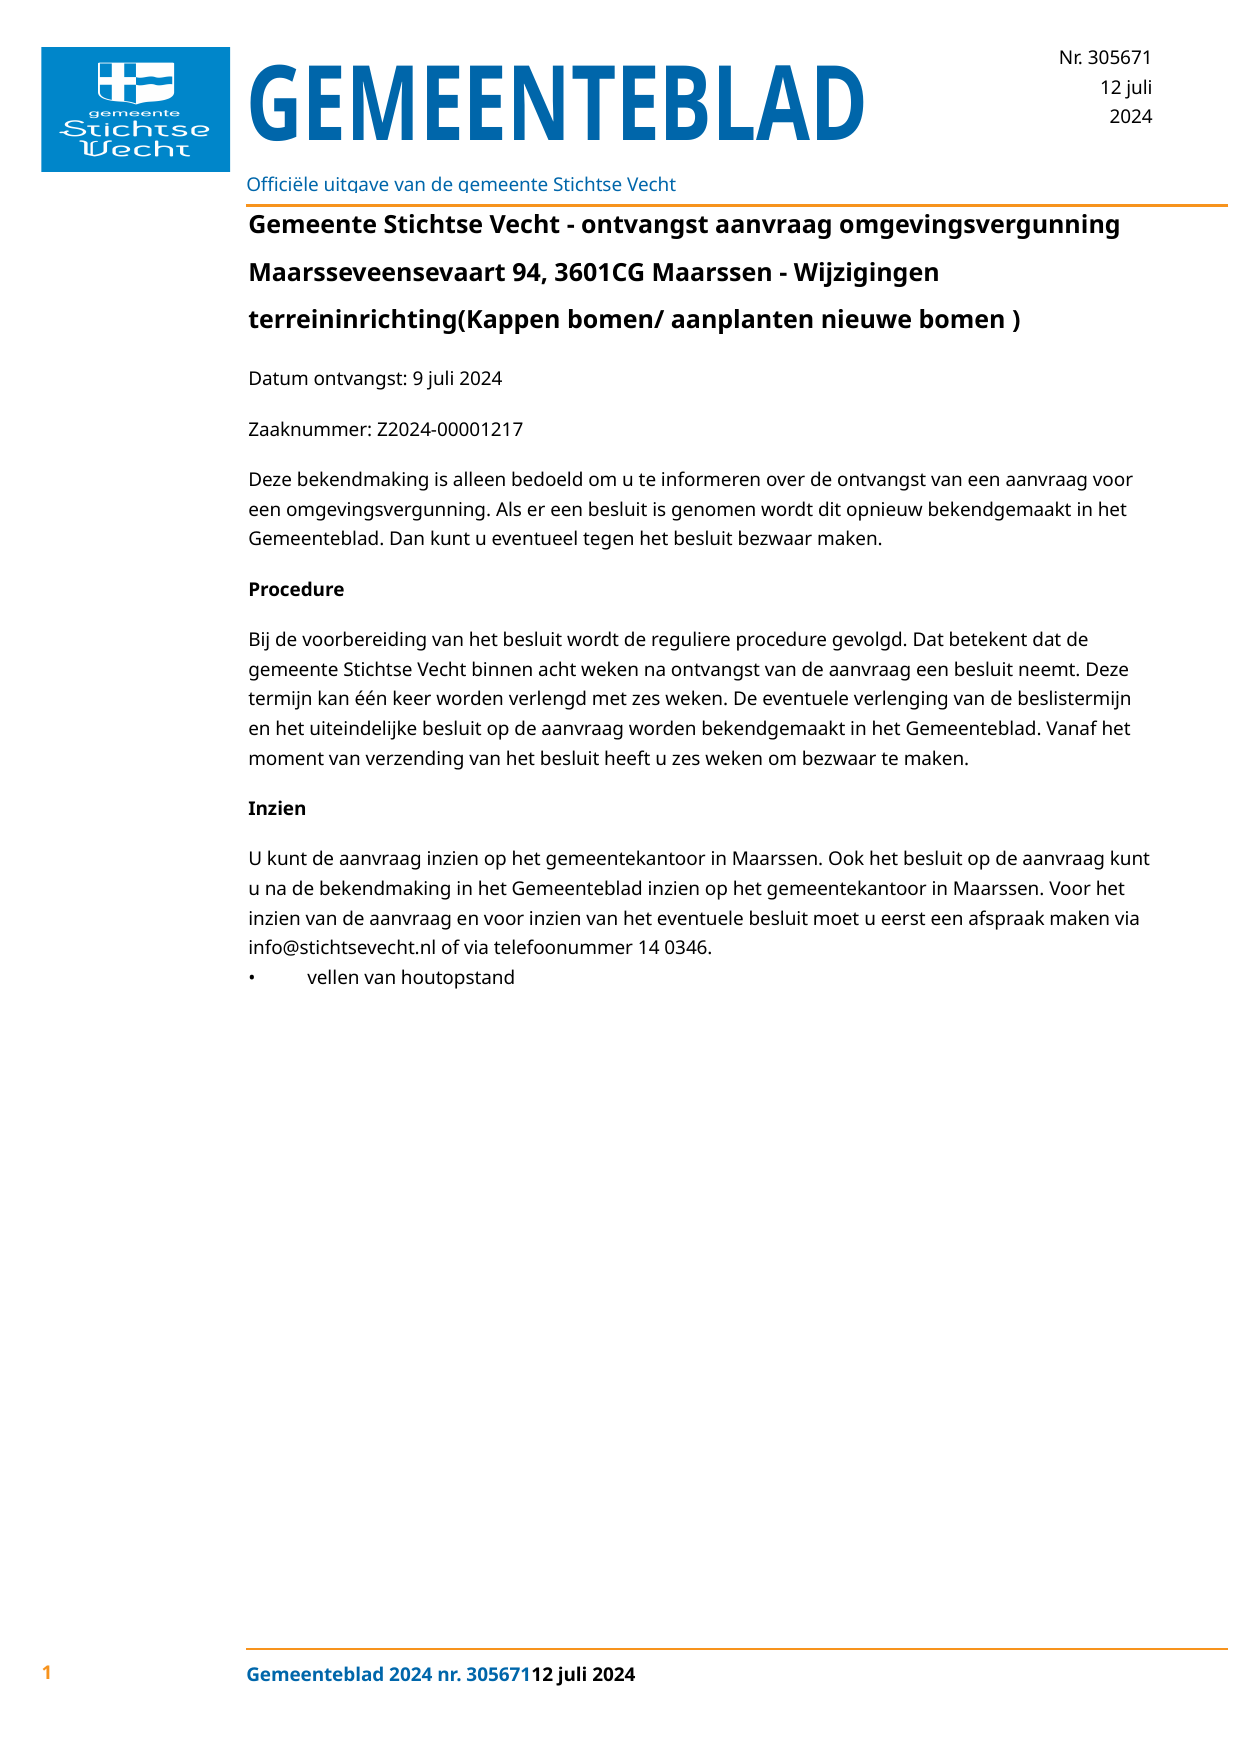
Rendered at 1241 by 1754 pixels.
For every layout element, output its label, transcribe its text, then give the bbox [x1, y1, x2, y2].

text Bij de voorbereiding van het besluit wordt de reguliere procedure gevolgd. Dat betekent dat de gemeente Stichtse Vecht binnen acht weken na ontvangst van de aanvraag een besluit neemt. Deze termijn kan één keer worden verlengd met zes weken. De eventuele verlenging van de beslistermijn en het uiteindelijke besluit op de aanvraag worden bekendgemaakt in het Gemeenteblad. Vanaf het moment van verzending van het besluit heeft u zes weken om bezwaar te maken. [248, 626, 1152, 770]
text Datum ontvangst: 9 juli 2024 [248, 366, 1152, 391]
text Zaaknummer: Z2024-00001217 [248, 416, 1152, 442]
picture [99, 63, 135, 101]
text Procedure [248, 576, 1152, 602]
text Gemeente Stichtse Vecht - ontvangst aanvraag omgevingsvergunning Maarsseveensevaart 94, 3601CG Maarssen - Wijzigingen terreininrichting(Kappen bomen/ aanplanten nieuwe bomen ) [248, 207, 1152, 336]
picture [137, 63, 174, 103]
text Deze bekendmaking is alleen bedoeld om u te informeren over de ontvangst van een aanvraag voor een omgevingsvergunning. Als er een besluit is genomen wordt dit opnieuw bekendgemaakt in het Gemeenteblad. Dan kunt u eventueel tegen het besluit bezwaar maken. [248, 466, 1152, 551]
text U kunt de aanvraag inzien op het gemeentekantoor in Maarssen. Ook het besluit op de aanvraag kunt u na de bekendmaking in het Gemeenteblad inzien op het gemeentekantoor in Maarssen. Voor het inzien van de aanvraag en voor inzien van het eventuele besluit moet u eerst een afspraak maken via info@stichtsevecht.nl of via telefoonummer 14 0346. [248, 846, 1152, 960]
list vellen van houtopstand [248, 964, 1152, 989]
text Inzien [248, 795, 1152, 821]
